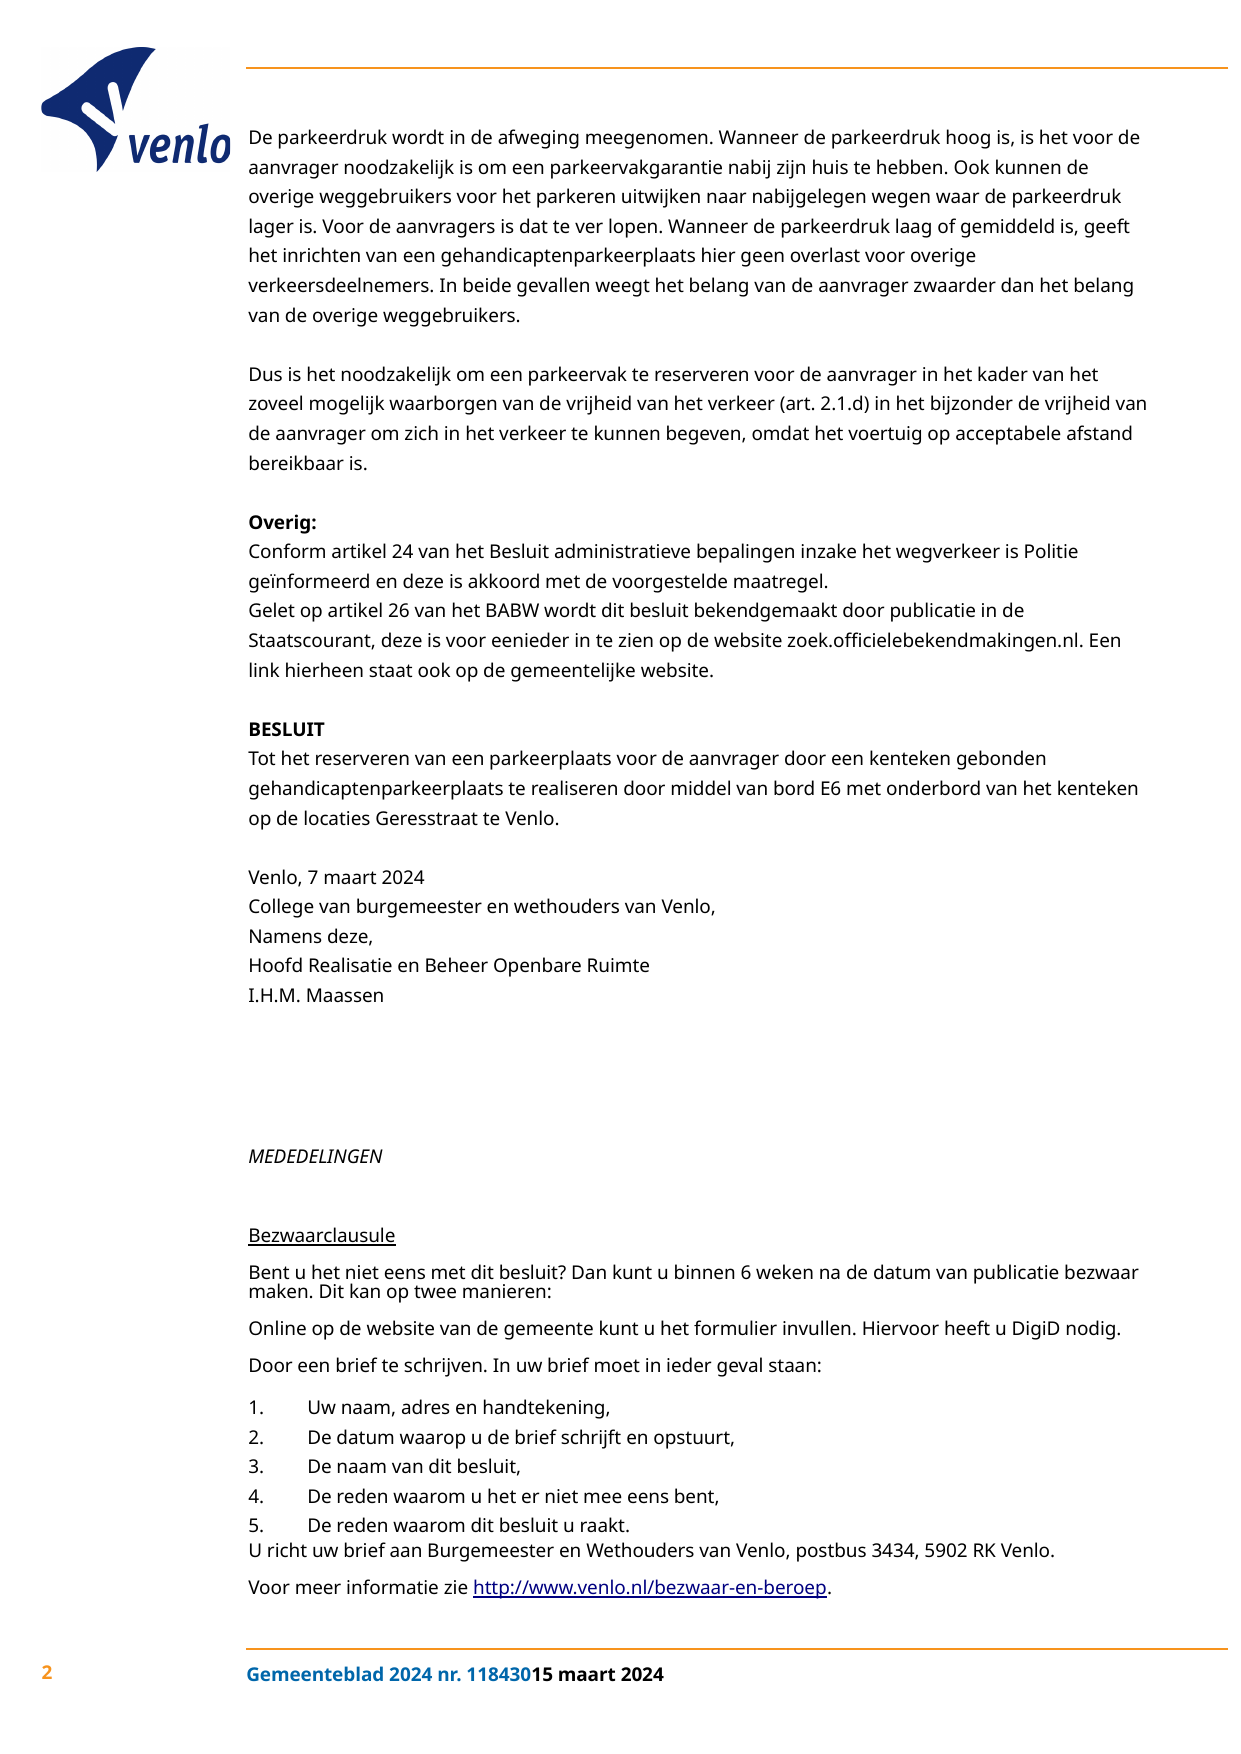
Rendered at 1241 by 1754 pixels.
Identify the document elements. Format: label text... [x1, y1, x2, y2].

text BESLUIT [248, 716, 1152, 742]
text Bent u het niet eens met dit besluit? Dan kunt u binnen 6 weken na de datum van publicatie bezwaar maken. Dit kan op twee manieren: [248, 1264, 1152, 1303]
text Overig: [248, 509, 1152, 535]
text De parkeerdruk wordt in de afweging meegenomen. Wanneer de parkeerdruk hoog is, is het voor de aanvrager noodzakelijk is om een parkeervakgarantie nabij zijn huis te hebben. Ook kunnen de overige weggebruikers voor het parkeren uitwijken naar nabijgelegen wegen waar de parkeerdruk lager is. Voor de aanvragers is dat te ver lopen. Wanneer de parkeerdruk laag of gemiddeld is, geeft het inrichten van een gehandicaptenparkeerplaats hier geen overlast voor overige verkeersdeelnemers. In beide gevallen weegt het belang van de aanvrager zwaarder dan het belang van de overige weggebruikers. [248, 124, 1152, 328]
text Bezwaarclausule [248, 1227, 1152, 1246]
list De datum waarop u de brief schrijft en opstuurt, [248, 1424, 1152, 1449]
list De reden waarom u het er niet mee eens bent, [248, 1483, 1152, 1509]
list De reden waarom dit besluit u raakt. [248, 1513, 1152, 1538]
text Voor meer informatie zie http://www.venlo.nl/bezwaar-en-beroep. [248, 1579, 1152, 1598]
text Dus is het noodzakelijk om een parkeervak te reserveren voor de aanvrager in het kader van het zoveel mogelijk waarborgen van de vrijheid van het verkeer (art. 2.1.d) in het bijzonder de vrijheid van de aanvrager om zich in het verkeer te kunnen begeven, omdat het voertuig op acceptabele afstand bereikbaar is. [248, 361, 1152, 476]
text Namens deze, [248, 923, 1152, 949]
text Door een brief te schrijven. In uw brief moet in ieder geval staan: [248, 1357, 1152, 1377]
text Hoofd Realisatie en Beheer Openbare Ruimte [248, 953, 1152, 978]
text I.H.M. Maassen [248, 982, 1152, 1008]
list De naam van dit besluit, [248, 1453, 1152, 1479]
list Uw naam, adres en handtekening, [248, 1394, 1152, 1420]
text Gelet op artikel 26 van het BABW wordt dit besluit bekendgemaakt door publicatie in de Staatscourant, deze is voor eenieder in te zien op de website zoek.officielebekendmakingen.nl. Een link hierheen staat ook op de gemeentelijke website. [248, 598, 1152, 683]
text Venlo, 7 maart 2024 [248, 864, 1152, 890]
text Tot het reserveren van een parkeerplaats voor de aanvrager door een kenteken gebonden gehandicaptenparkeerplaats te realiseren door middel van bord E6 met onderbord van het kenteken op de locaties Geresstraat te Venlo. [248, 746, 1152, 831]
text Online op de website van de gemeente kunt u het formulier invullen. Hiervoor heeft u DigiD nodig. [248, 1320, 1152, 1339]
picture [41, 47, 231, 172]
text MEDEDELINGEN [248, 1144, 1152, 1169]
text Conform artikel 24 van het Besluit administratieve bepalingen inzake het wegverkeer is Politie geïnformeerd en deze is akkoord met de voorgestelde maatregel. [248, 538, 1152, 594]
text College van burgemeester en wethouders van Venlo, [248, 893, 1152, 919]
text U richt uw brief aan Burgemeester en Wethouders van Venlo, postbus 3434, 5902 RK Venlo. [248, 1542, 1152, 1561]
